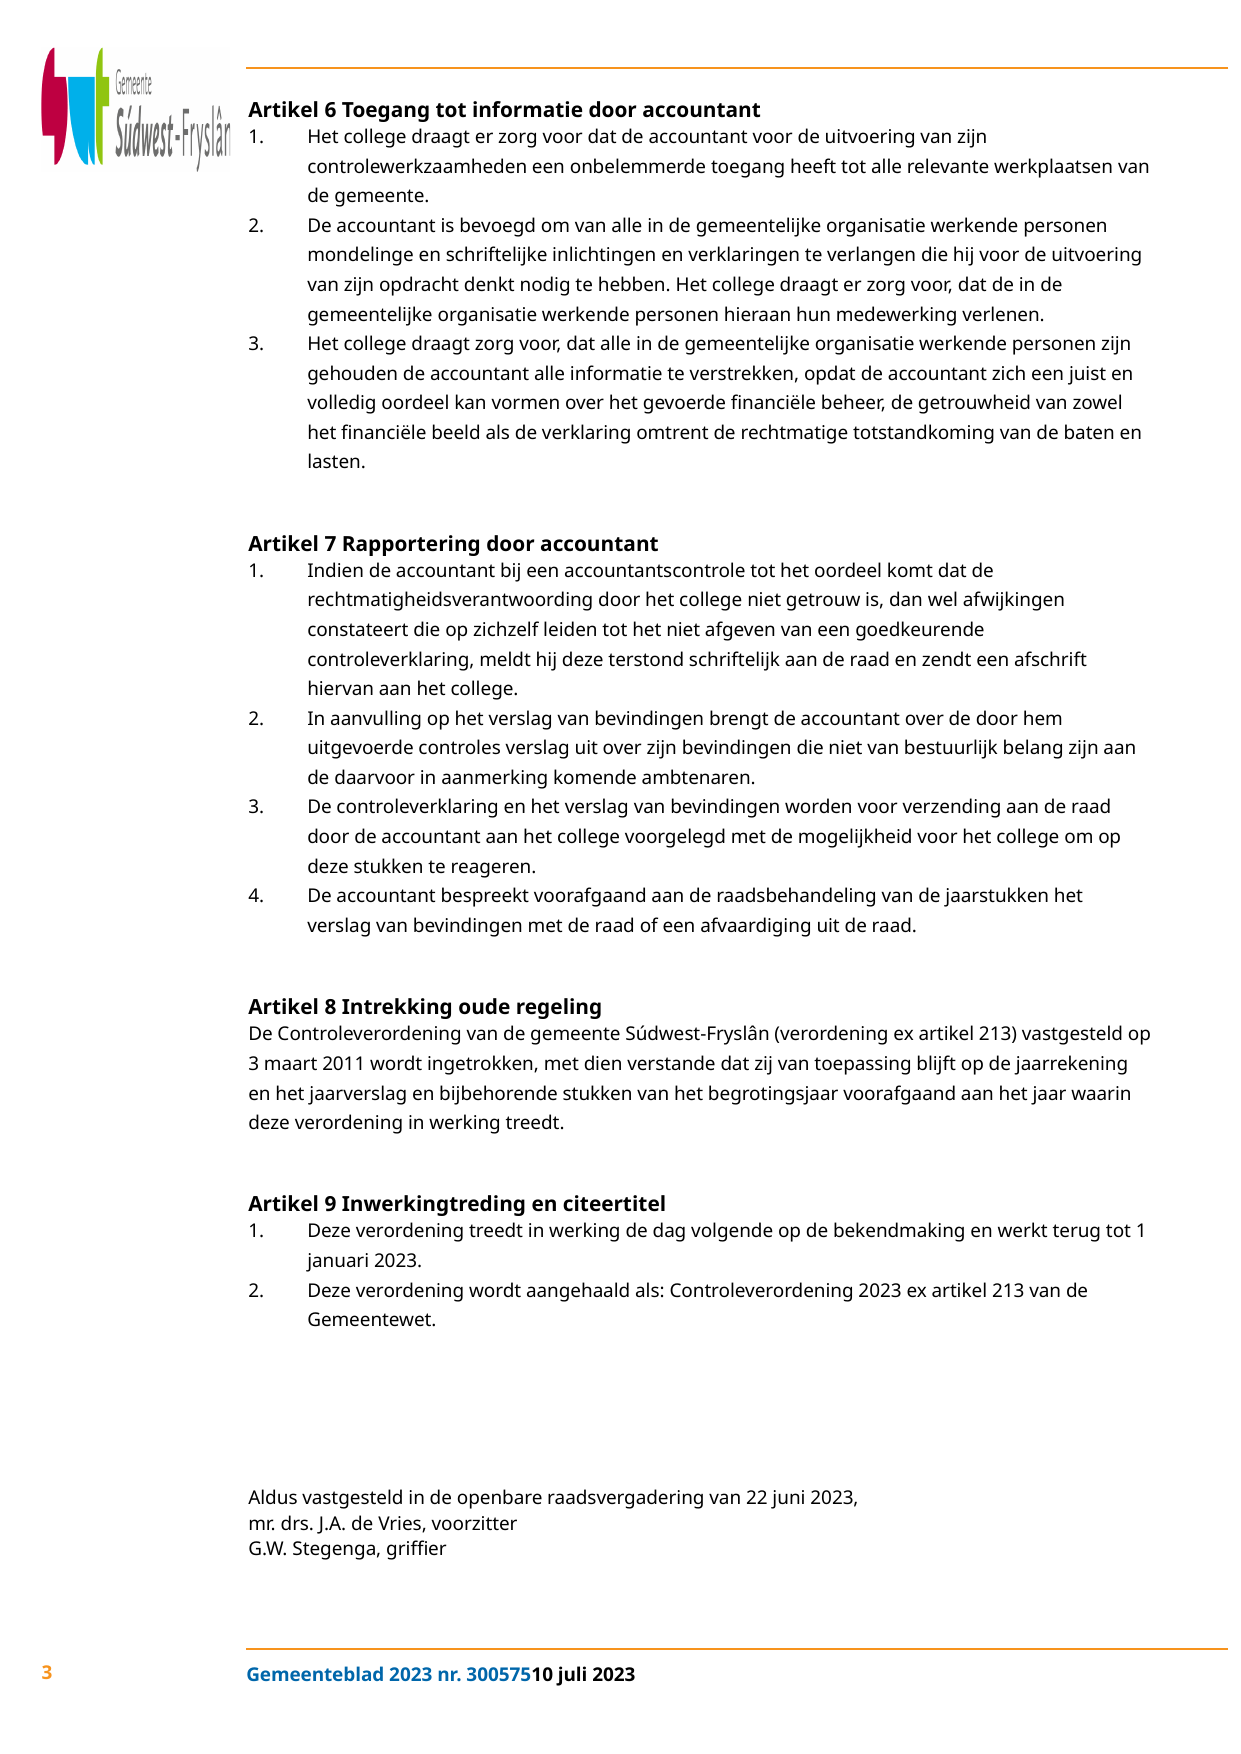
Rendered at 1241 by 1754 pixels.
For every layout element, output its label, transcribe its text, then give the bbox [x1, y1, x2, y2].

text Artikel 7 Rapportering door accountant [248, 529, 1152, 557]
list Deze verordening treedt in werking de dag volgende op de bekendmaking en werkt terug tot 1 januari 2023. [248, 1218, 1152, 1273]
list De controleverklaring en het verslag van bevindingen worden voor verzending aan de raad door de accountant aan het college voorgelegd met de mogelijkheid voor het college om op deze stukken te reageren. [248, 794, 1152, 879]
list Het college draagt zorg voor, dat alle in de gemeentelijke organisatie werkende personen zijn gehouden de accountant alle informatie te verstrekken, opdat de accountant zich een juist en volledig oordeel kan vormen over het gevoerde financiële beheer, de getrouwheid van zowel het financiële beeld als de verklaring omtrent de rechtmatige totstandkoming van de baten en lasten. [248, 330, 1152, 474]
text G.W. Stegenga, griffier [248, 1535, 1152, 1561]
text mr. drs. J.A. de Vries, voorzitter [248, 1510, 1152, 1535]
text De Controleverordening van de gemeente Súdwest-Fryslân (verordening ex artikel 213) vastgesteld op 3 maart 2011 wordt ingetrokken, met dien verstande dat zij van toepassing blijft op de jaarrekening en het jaarverslag en bijbehorende stukken van het begrotingsjaar voorafgaand aan het jaar waarin deze verordening in werking treedt. [248, 1021, 1152, 1135]
text Artikel 9 Inwerkingtreding en citeertitel [248, 1189, 1152, 1218]
picture [41, 47, 231, 172]
list Indien de accountant bij een accountantscontrole tot het oordeel komt dat de rechtmatigheidsverantwoording door het college niet getrouw is, dan wel afwijkingen constateert die op zichzelf leiden tot het niet afgeven van een goedkeurende controleverklaring, meldt hij deze terstond schriftelijk aan de raad en zendt een afschrift hiervan aan het college. [248, 557, 1152, 701]
list In aanvulling op het verslag van bevindingen brengt de accountant over de door hem uitgevoerde controles verslag uit over zijn bevindingen die niet van bestuurlijk belang zijn aan de daarvoor in aanmerking komende ambtenaren. [248, 705, 1152, 790]
list De accountant bespreekt voorafgaand aan de raadsbehandeling van de jaarstukken het verslag van bevindingen met de raad of een afvaardiging uit de raad. [248, 882, 1152, 938]
list Deze verordening wordt aangehaald als: Controleverordening 2023 ex artikel 213 van de Gemeentewet. [248, 1277, 1152, 1332]
text Artikel 6 Toegang tot informatie door accountant [248, 95, 1152, 123]
text Artikel 8 Intrekking oude regeling [248, 992, 1152, 1021]
list De accountant is bevoegd om van alle in de gemeentelijke organisatie werkende personen mondelinge en schriftelijke inlichtingen en verklaringen te verlangen die hij voor de uitvoering van zijn opdracht denkt nodig te hebben. Het college draagt er zorg voor, dat de in de gemeentelijke organisatie werkende personen hieraan hun medewerking verlenen. [248, 212, 1152, 326]
text Aldus vastgesteld in de openbare raadsvergadering van 22 juni 2023, [248, 1484, 1152, 1510]
list Het college draagt er zorg voor dat de accountant voor de uitvoering van zijn controlewerkzaamheden een onbelemmerde toegang heeft tot alle relevante werkplaatsen van de gemeente. [248, 123, 1152, 208]
